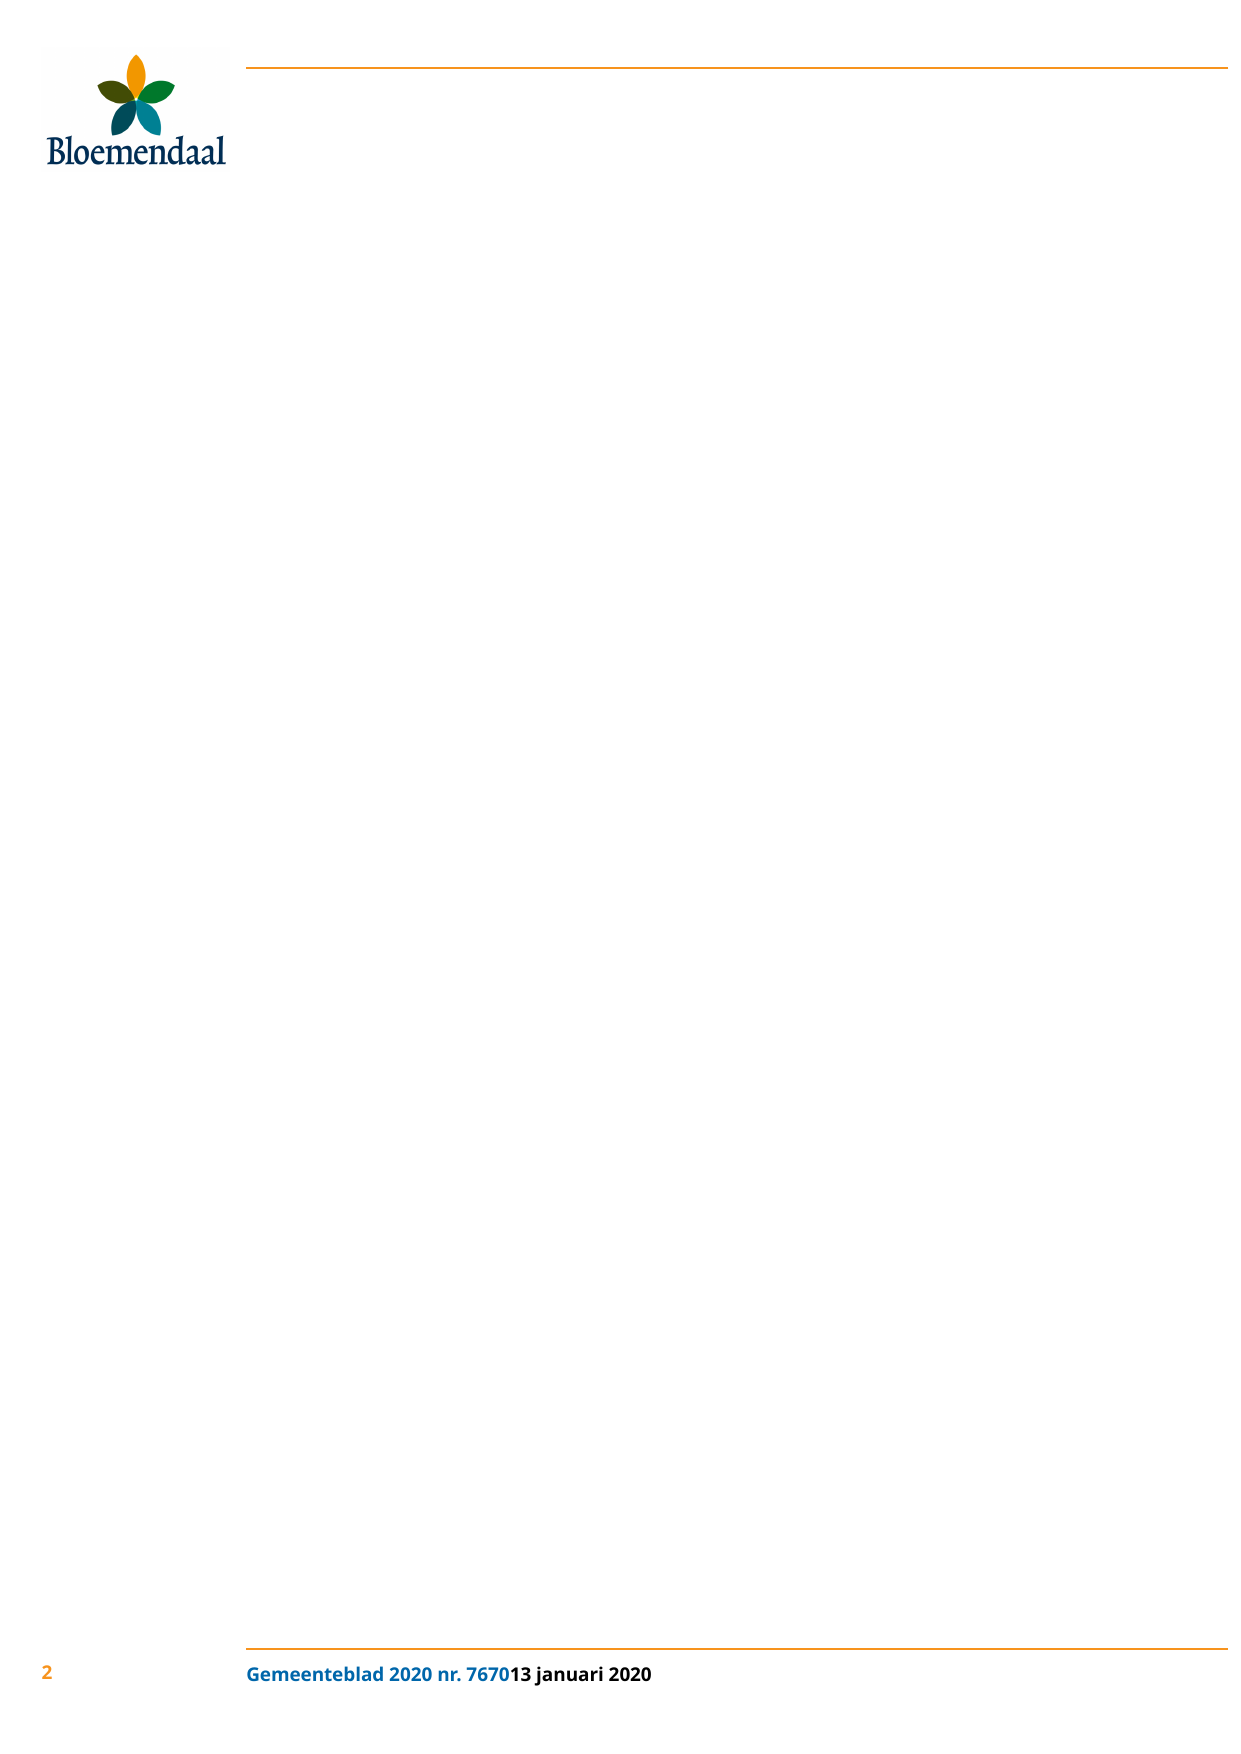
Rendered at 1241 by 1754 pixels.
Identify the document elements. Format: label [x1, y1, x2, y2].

picture [41, 47, 231, 172]
